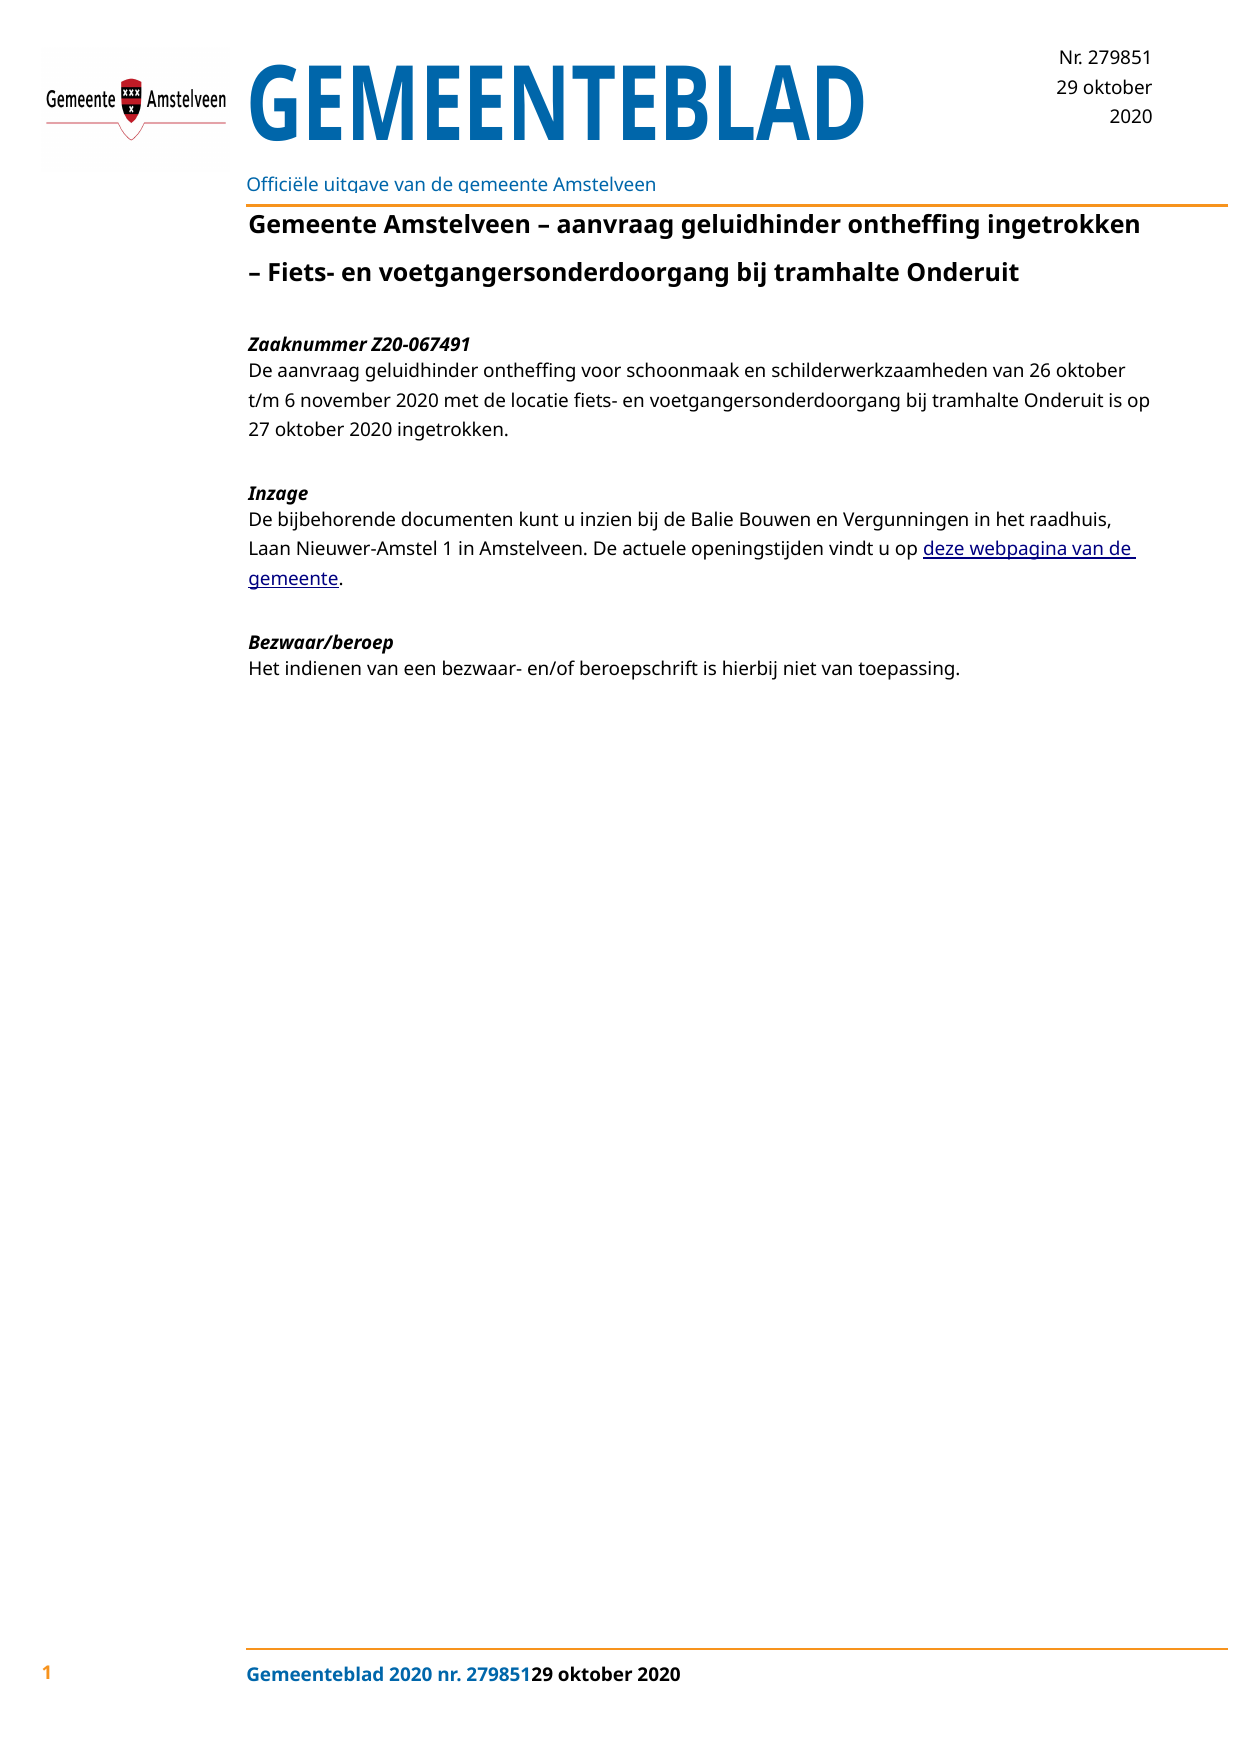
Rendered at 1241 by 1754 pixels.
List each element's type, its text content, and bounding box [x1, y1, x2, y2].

text Gemeente Amstelveen – aanvraag geluidhinder ontheffing ingetrokken – Fiets- en voetgangersonderdoorgang bij tramhalte Onderuit [248, 207, 1152, 288]
text De aanvraag geluidhinder ontheffing voor schoonmaak en schilderwerkzaamheden van 26 oktober t/m 6 november 2020 met de locatie fiets- en voetgangersonderdoorgang bij tramhalte Onderuit is op 27 oktober 2020 ingetrokken. [248, 357, 1152, 442]
text Bezwaar/beroep [248, 629, 1152, 655]
text Zaaknummer Z20-067491 [248, 331, 1152, 357]
text Het indienen van een bezwaar- en/of beroepschrift is hierbij niet van toepassing. [248, 655, 1152, 681]
text De bijbehorende documenten kunt u inzien bij de Balie Bouwen en Vergunningen in het raadhuis, Laan Nieuwer-Amstel 1 in Amstelveen. De actuele openingstijden vindt u op deze webpagina van de gemeente. [248, 506, 1152, 591]
text Inzage [248, 480, 1152, 506]
picture [41, 47, 231, 172]
